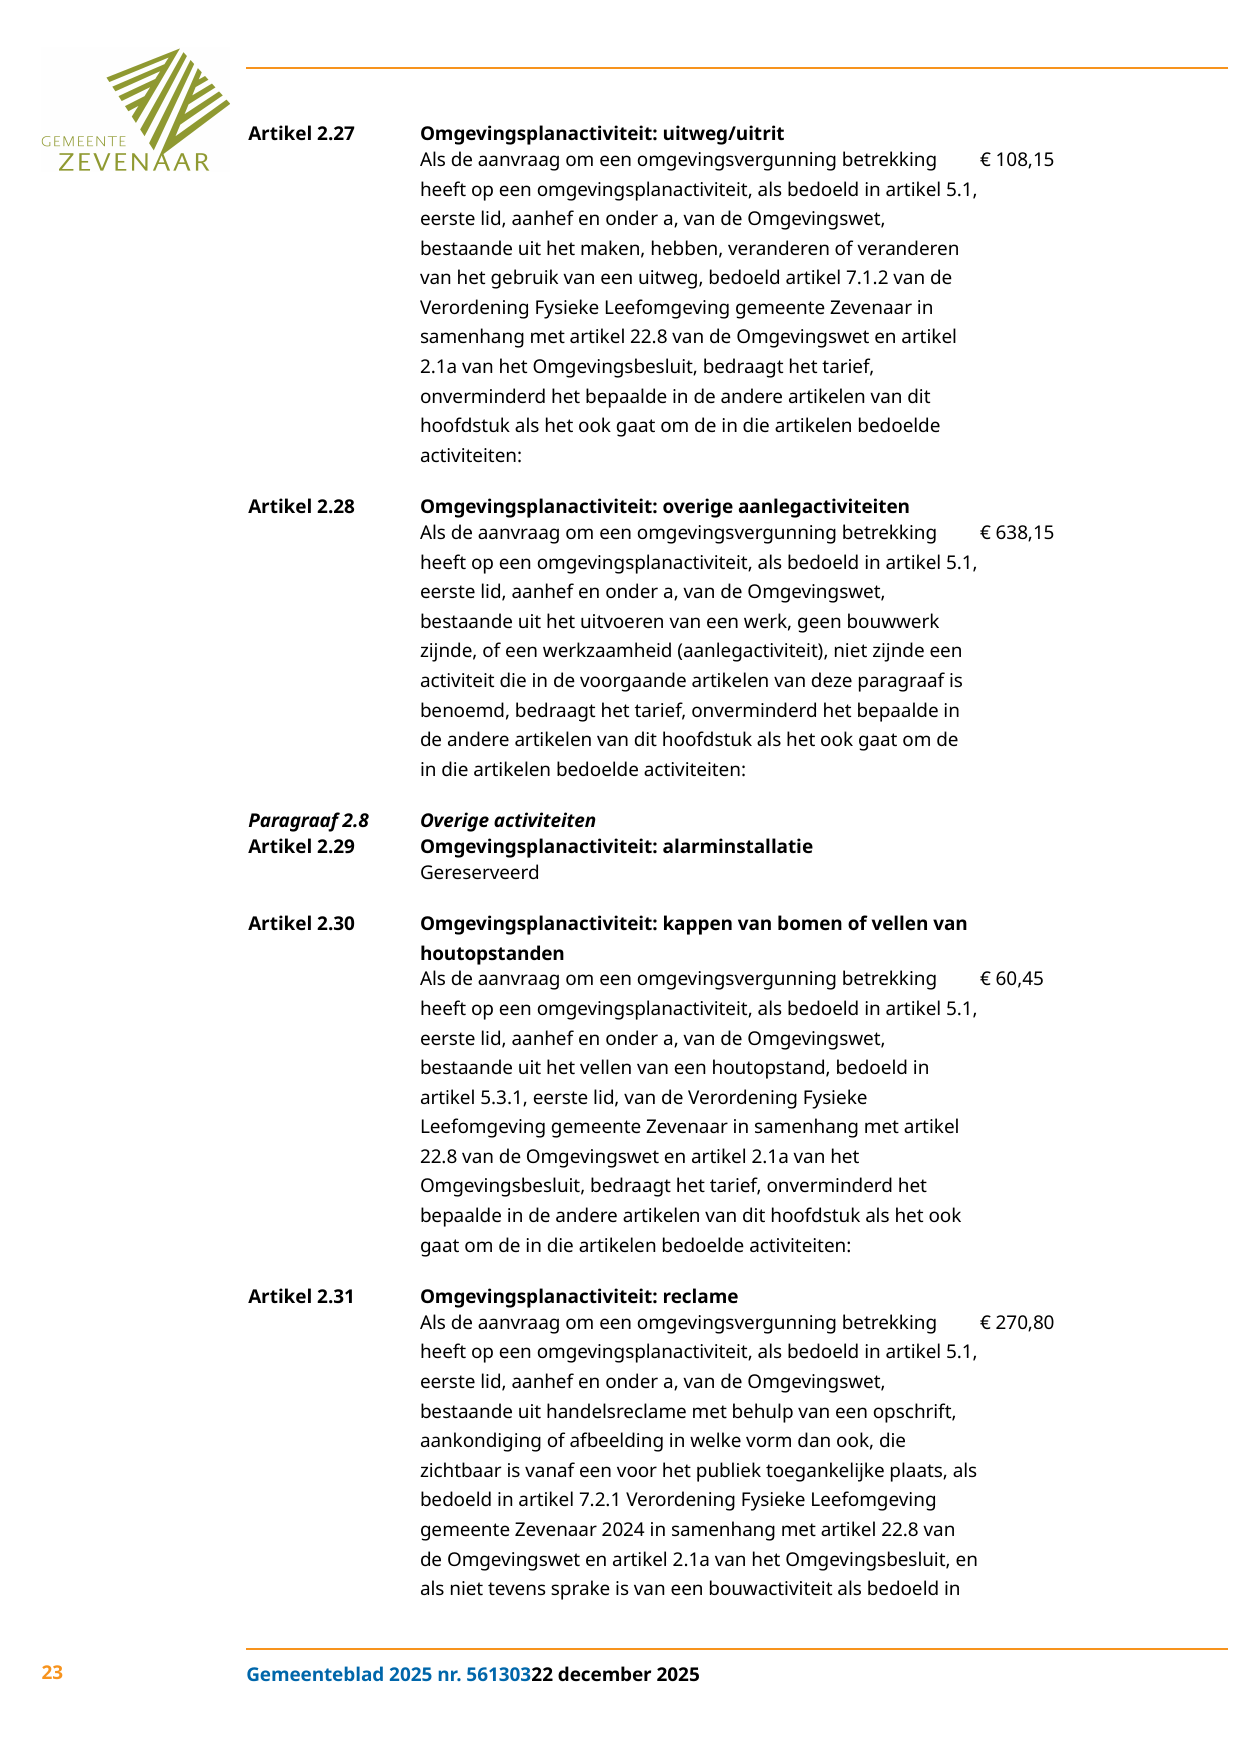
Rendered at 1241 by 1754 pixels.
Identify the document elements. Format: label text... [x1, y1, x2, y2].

table_cell Omgevingsplanactiviteit: overige aanlegactiviteiten [420, 494, 980, 519]
table_cell Artikel 2.30 [248, 910, 420, 966]
table_cell € 270,80 [980, 1309, 1152, 1601]
table_cell [248, 859, 420, 884]
table_cell [420, 782, 980, 807]
table_cell Als de aanvraag om een omgevingsvergunning betrekking heeft op een omgevingsplanactiviteit, als bedoeld in artikel 5.1, eerste lid, aanhef en onder a, van de Omgevingswet, bestaande uit het vellen van een houtopstand, bedoeld in artikel 5.3.1, eerste lid, van de Verordening Fysieke Leefomgeving gemeente Zevenaar in samenhang met artikel 22.8 van de Omgevingswet en artikel 2.1a van het Omgevingsbesluit, bedraagt het tarief, onverminderd het bepaalde in de andere artikelen van dit hoofdstuk als het ook gaat om de in die artikelen bedoelde activiteiten: [420, 966, 980, 1258]
table_cell Paragraaf 2.8 [248, 808, 420, 833]
table_cell Artikel 2.27 [248, 121, 420, 146]
table_cell Artikel 2.29 [248, 833, 420, 859]
table_cell [420, 1258, 980, 1283]
table_cell [980, 1258, 1152, 1283]
table_cell [980, 95, 1152, 121]
table_cell [980, 885, 1152, 910]
table_cell [248, 1309, 420, 1601]
table_cell [980, 808, 1152, 833]
table_cell [980, 468, 1152, 493]
table_cell Gereserveerd [420, 859, 980, 884]
table_cell [980, 1283, 1152, 1309]
table_cell [420, 468, 980, 493]
table_cell [248, 146, 420, 468]
table_cell Artikel 2.28 [248, 494, 420, 519]
table_cell [420, 885, 980, 910]
table_cell [248, 885, 420, 910]
table_cell [980, 859, 1152, 884]
table_cell Omgevingsplanactiviteit: reclame [420, 1283, 980, 1309]
table_cell Omgevingsplanactiviteit: uitweg/uitrit [420, 121, 980, 146]
table_cell Overige activiteiten [420, 808, 980, 833]
table_cell [248, 95, 420, 121]
table_cell [980, 121, 1152, 146]
table_cell Omgevingsplanactiviteit: kappen van bomen of vellen van houtopstanden [420, 910, 980, 966]
table_cell [248, 1258, 420, 1283]
picture [41, 47, 231, 172]
table_cell [248, 519, 420, 782]
table_cell Als de aanvraag om een omgevingsvergunning betrekking heeft op een omgevingsplanactiviteit, als bedoeld in artikel 5.1, eerste lid, aanhef en onder a, van de Omgevingswet, bestaande uit handelsreclame met behulp van een opschrift, aankondiging of afbeelding in welke vorm dan ook, die zichtbaar is vanaf een voor het publiek toegankelijke plaats, als bedoeld in artikel 7.2.1 Verordening Fysieke Leefomgeving gemeente Zevenaar 2024 in samenhang met artikel 22.8 van de Omgevingswet en artikel 2.1a van het Omgevingsbesluit, en als niet tevens sprake is van een bouwactiviteit als bedoeld in [420, 1309, 980, 1601]
table_cell [248, 782, 420, 807]
table_cell [980, 494, 1152, 519]
table_cell [980, 782, 1152, 807]
table_cell € 108,15 [980, 146, 1152, 468]
table_cell Omgevingsplanactiviteit: alarminstallatie [420, 833, 980, 859]
table_cell [420, 95, 980, 121]
table_cell Artikel 2.31 [248, 1283, 420, 1309]
table_cell € 638,15 [980, 519, 1152, 782]
table_cell [248, 966, 420, 1258]
table_cell € 60,45 [980, 966, 1152, 1258]
table_cell [980, 910, 1152, 966]
table_cell Als de aanvraag om een omgevingsvergunning betrekking heeft op een omgevingsplanactiviteit, als bedoeld in artikel 5.1, eerste lid, aanhef en onder a, van de Omgevingswet, bestaande uit het maken, hebben, veranderen of veranderen van het gebruik van een uitweg, bedoeld artikel 7.1.2 van de Verordening Fysieke Leefomgeving gemeente Zevenaar in samenhang met artikel 22.8 van de Omgevingswet en artikel 2.1a van het Omgevingsbesluit, bedraagt het tarief, onverminderd het bepaalde in de andere artikelen van dit hoofdstuk als het ook gaat om de in die artikelen bedoelde activiteiten: [420, 146, 980, 468]
table_cell [980, 833, 1152, 859]
table_cell [248, 468, 420, 493]
table_cell Als de aanvraag om een omgevingsvergunning betrekking heeft op een omgevingsplanactiviteit, als bedoeld in artikel 5.1, eerste lid, aanhef en onder a, van de Omgevingswet, bestaande uit het uitvoeren van een werk, geen bouwwerk zijnde, of een werkzaamheid (aanlegactiviteit), niet zijnde een activiteit die in de voorgaande artikelen van deze paragraaf is benoemd, bedraagt het tarief, onverminderd het bepaalde in de andere artikelen van dit hoofdstuk als het ook gaat om de in die artikelen bedoelde activiteiten: [420, 519, 980, 782]
